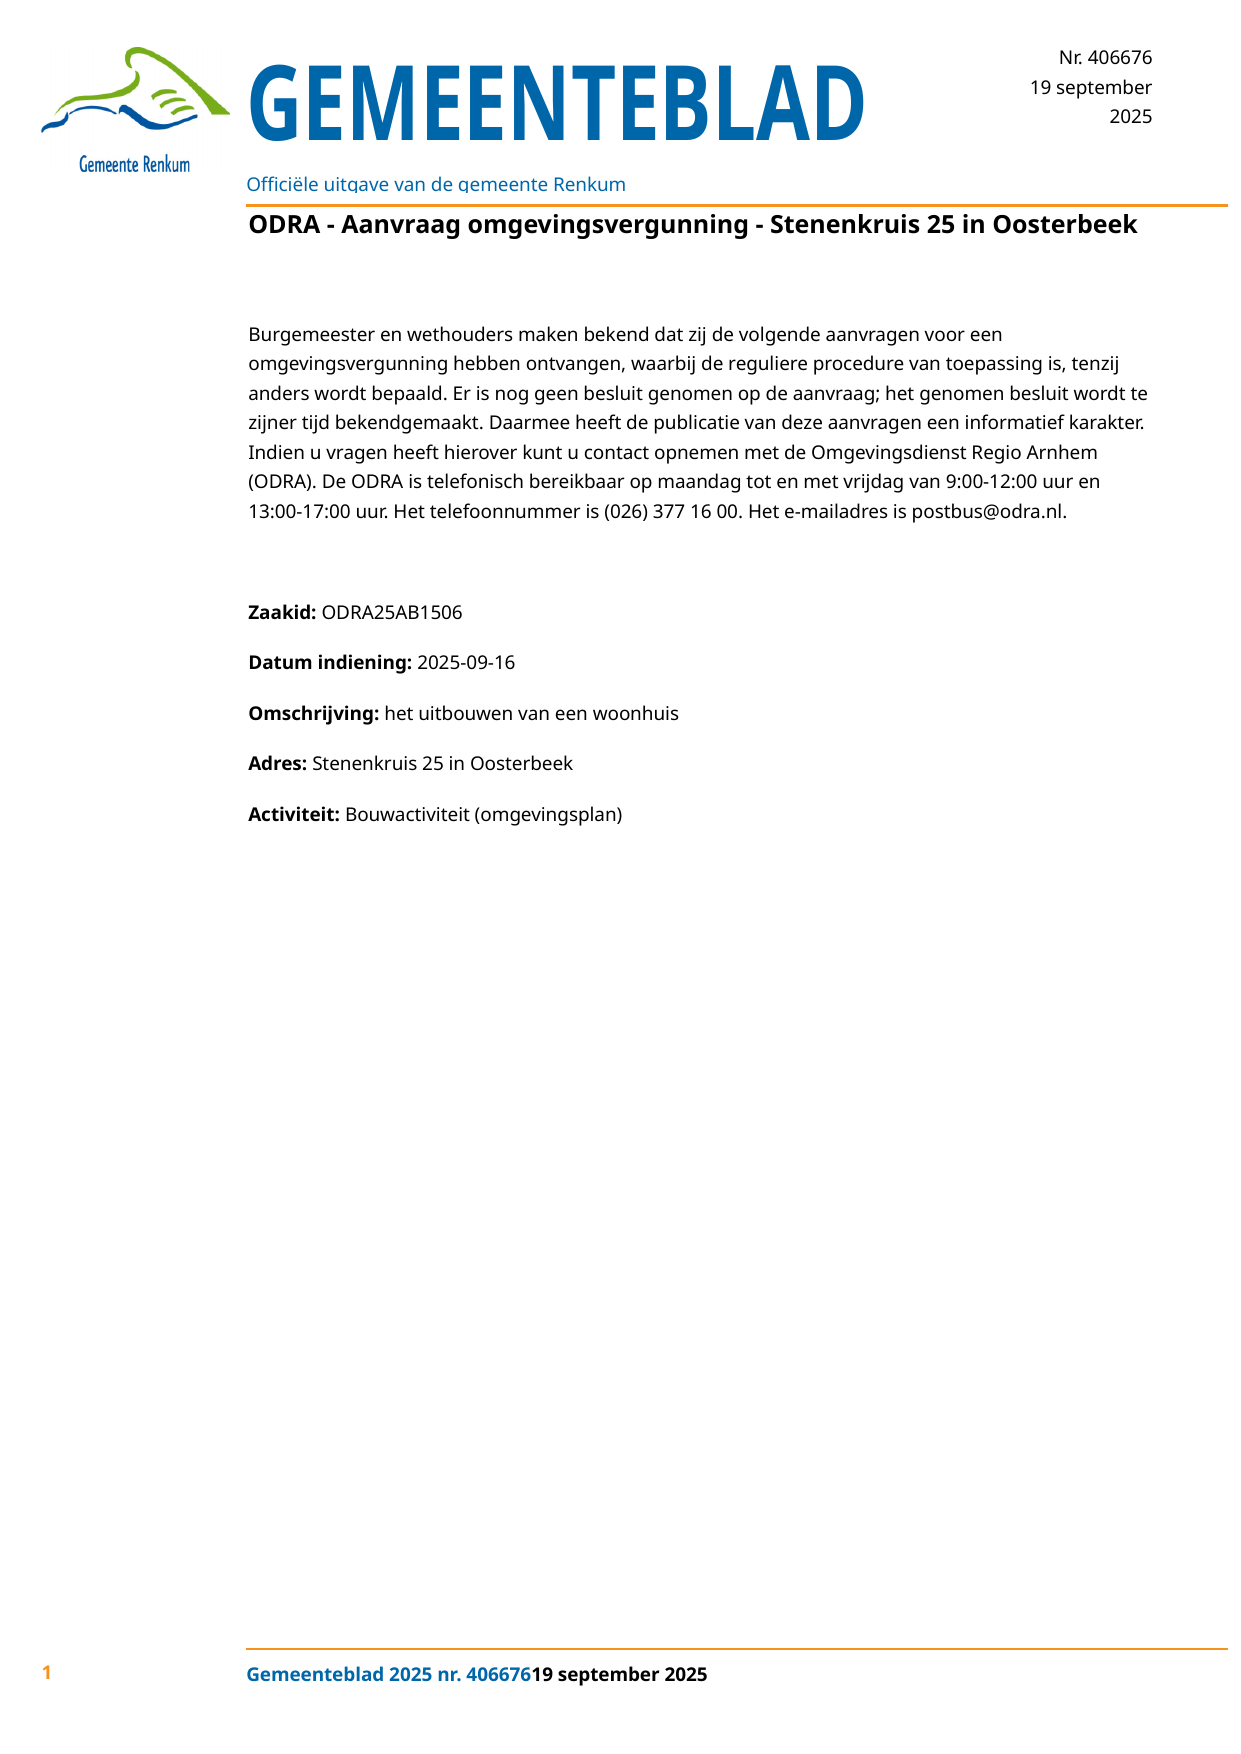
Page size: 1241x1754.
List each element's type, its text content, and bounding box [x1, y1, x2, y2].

text ODRA - Aanvraag omgevingsvergunning - Stenenkruis 25 in Oosterbeek [248, 207, 1152, 241]
text Burgemeester en wethouders maken bekend dat zij de volgende aanvragen voor een omgevingsvergunning hebben ontvangen, waarbij de reguliere procedure van toepassing is, tenzij anders wordt bepaald. Er is nog geen besluit genomen op de aanvraag; het genomen besluit wordt te zijner tijd bekendgemaakt. Daarmee heeft de publicatie van deze aanvragen een informatief karakter. Indien u vragen heeft hierover kunt u contact opnemen met de Omgevingsdienst Regio Arnhem (ODRA). De ODRA is telefonisch bereikbaar op maandag tot en met vrijdag van 9:00-12:00 uur en 13:00-17:00 uur. Het telefoonnummer is (026) 377 16 00. Het e-mailadres is postbus@odra.nl. [248, 321, 1152, 524]
text Omschrijving: het uitbouwen van een woonhuis [248, 700, 1152, 726]
text Zaakid: ODRA25AB1506 [248, 599, 1152, 625]
text Activiteit: Bouwactiviteit (omgevingsplan) [248, 801, 1152, 826]
text Adres: Stenenkruis 25 in Oosterbeek [248, 750, 1152, 776]
text Datum indiening: 2025-09-16 [248, 649, 1152, 675]
picture [41, 47, 231, 172]
